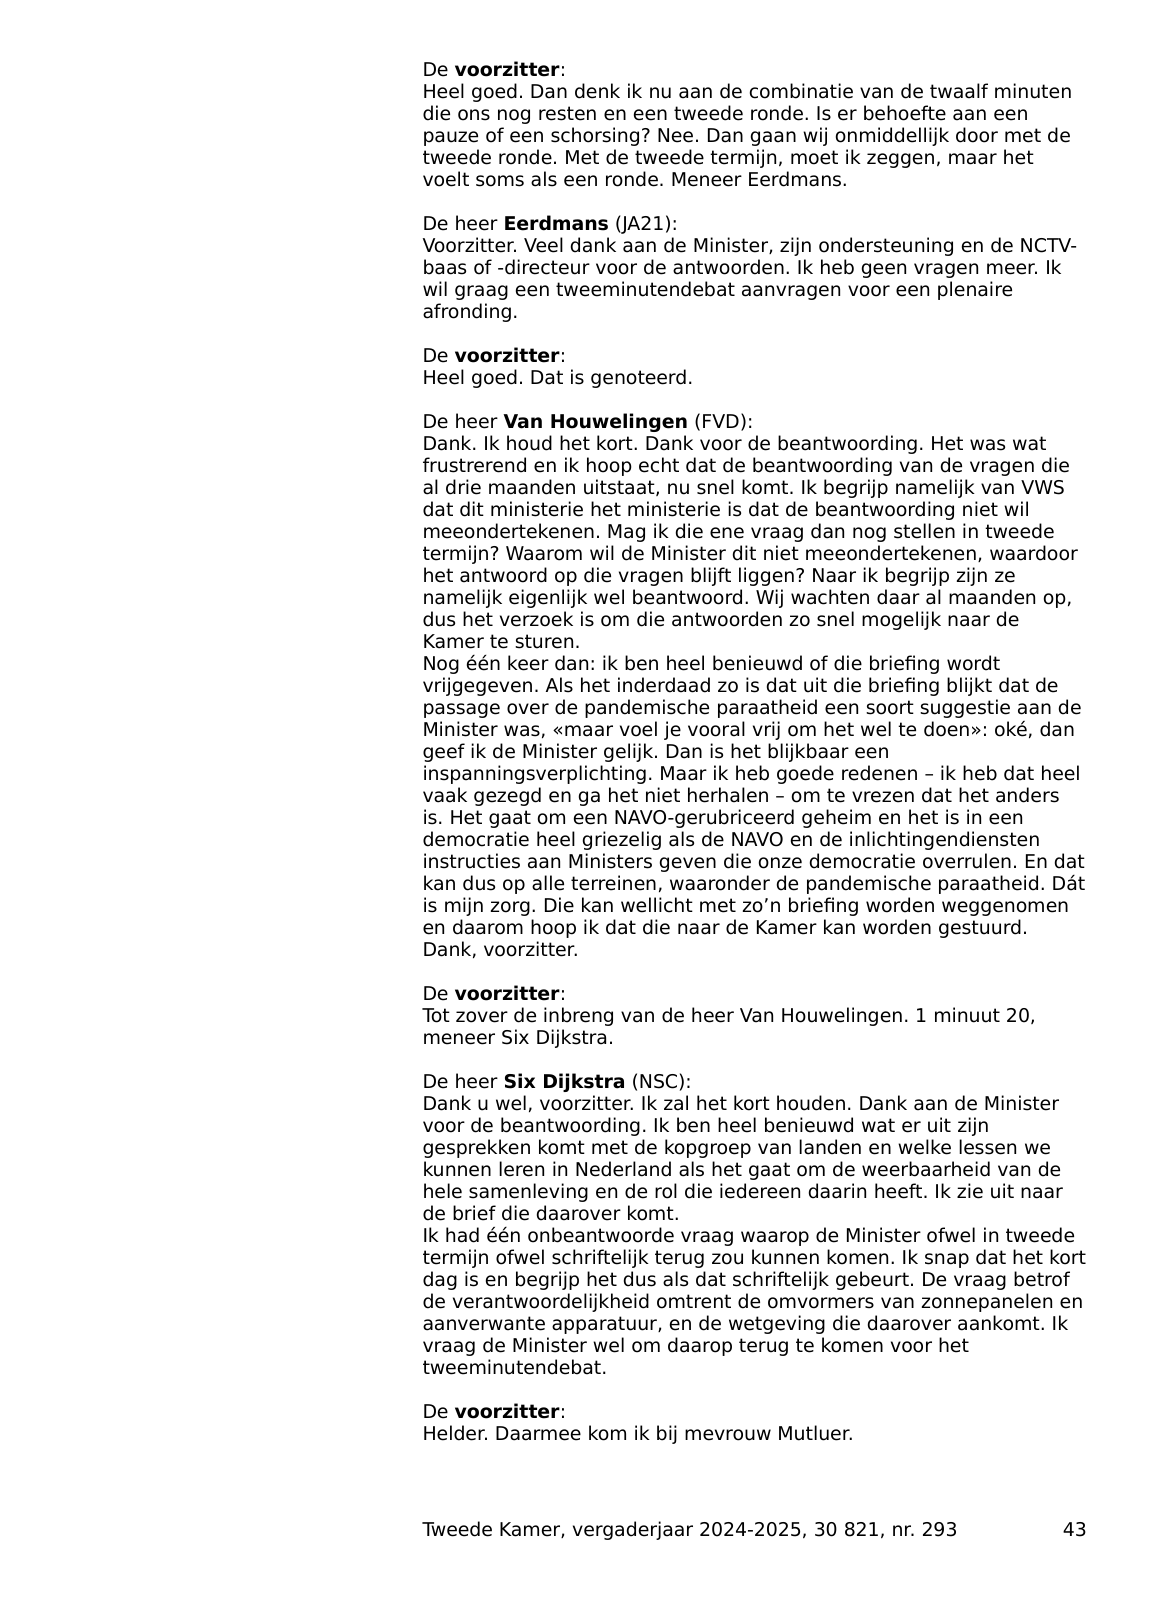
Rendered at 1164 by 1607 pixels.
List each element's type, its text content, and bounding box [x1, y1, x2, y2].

text De heer Six Dijkstra (NSC): [422, 1071, 1087, 1093]
text Heel goed. Dat is genoteerd. [422, 367, 1087, 389]
text Dank. Ik houd het kort. Dank voor de beantwoording. Het was wat frustrerend en ik hoop echt dat de beantwoording van de vragen die al drie maanden uitstaat, nu snel komt. Ik begrijp namelijk van VWS dat dit ministerie het ministerie is dat de beantwoording niet wil meeondertekenen. Mag ik die ene vraag dan nog stellen in tweede termijn? Waarom wil de Minister dit niet meeondertekenen, waardoor het antwoord op die vragen blijft liggen? Naar ik begrijp zijn ze namelijk eigenlijk wel beantwoord. Wij wachten daar al maanden op, dus het verzoek is om die antwoorden zo snel mogelijk naar de Kamer te sturen. [422, 433, 1087, 653]
text Voorzitter. Veel dank aan de Minister, zijn ondersteuning en de NCTV-baas of -directeur voor de antwoorden. Ik heb geen vragen meer. Ik wil graag een tweeminutendebat aanvragen voor een plenaire afronding. [422, 235, 1087, 323]
text De voorzitter: [422, 1401, 1087, 1423]
text Helder. Daarmee kom ik bij mevrouw Mutluer. [422, 1423, 1087, 1445]
text De voorzitter: [422, 345, 1087, 367]
text De heer Van Houwelingen (FVD): [422, 411, 1087, 433]
text Tot zover de inbreng van de heer Van Houwelingen. 1 minuut 20, meneer Six Dijkstra. [422, 1005, 1087, 1049]
text Dank, voorzitter. [422, 939, 1087, 961]
text Nog één keer dan: ik ben heel benieuwd of die briefing wordt vrijgegeven. Als het inderdaad zo is dat uit die briefing blijkt dat de passage over de pandemische paraatheid een soort suggestie aan de Minister was, «maar voel je vooral vrij om het wel te doen»: oké, dan geef ik de Minister gelijk. Dan is het blijkbaar een inspanningsverplichting. Maar ik heb goede redenen – ik heb dat heel vaak gezegd en ga het niet herhalen – om te vrezen dat het anders is. Het gaat om een NAVO-gerubriceerd geheim en het is in een democratie heel griezelig als de NAVO en de inlichtingendiensten instructies aan Ministers geven die onze democratie overrulen. En dat kan dus op alle terreinen, waaronder de pandemische paraatheid. Dát is mijn zorg. Die kan wellicht met zo’n briefing worden weggenomen en daarom hoop ik dat die naar de Kamer kan worden gestuurd. [422, 653, 1087, 939]
text Heel goed. Dan denk ik nu aan de combinatie van de twaalf minuten die ons nog resten en een tweede ronde. Is er behoefte aan een pauze of een schorsing? Nee. Dan gaan wij onmiddellijk door met de tweede ronde. Met de tweede termijn, moet ik zeggen, maar het voelt soms als een ronde. Meneer Eerdmans. [422, 81, 1087, 191]
text De voorzitter: [422, 983, 1087, 1005]
text Ik had één onbeantwoorde vraag waarop de Minister ofwel in tweede termijn ofwel schriftelijk terug zou kunnen komen. Ik snap dat het kort dag is en begrijp het dus als dat schriftelijk gebeurt. De vraag betrof de verantwoordelijkheid omtrent de omvormers van zonnepanelen en aanverwante apparatuur, en de wetgeving die daarover aankomt. Ik vraag de Minister wel om daarop terug te komen voor het tweeminutendebat. [422, 1225, 1087, 1379]
text De voorzitter: [422, 59, 1087, 81]
text Dank u wel, voorzitter. Ik zal het kort houden. Dank aan de Minister voor de beantwoording. Ik ben heel benieuwd wat er uit zijn gesprekken komt met de kopgroep van landen en welke lessen we kunnen leren in Nederland als het gaat om de weerbaarheid van de hele samenleving en de rol die iedereen daarin heeft. Ik zie uit naar de brief die daarover komt. [422, 1093, 1087, 1225]
text De heer Eerdmans (JA21): [422, 213, 1087, 235]
